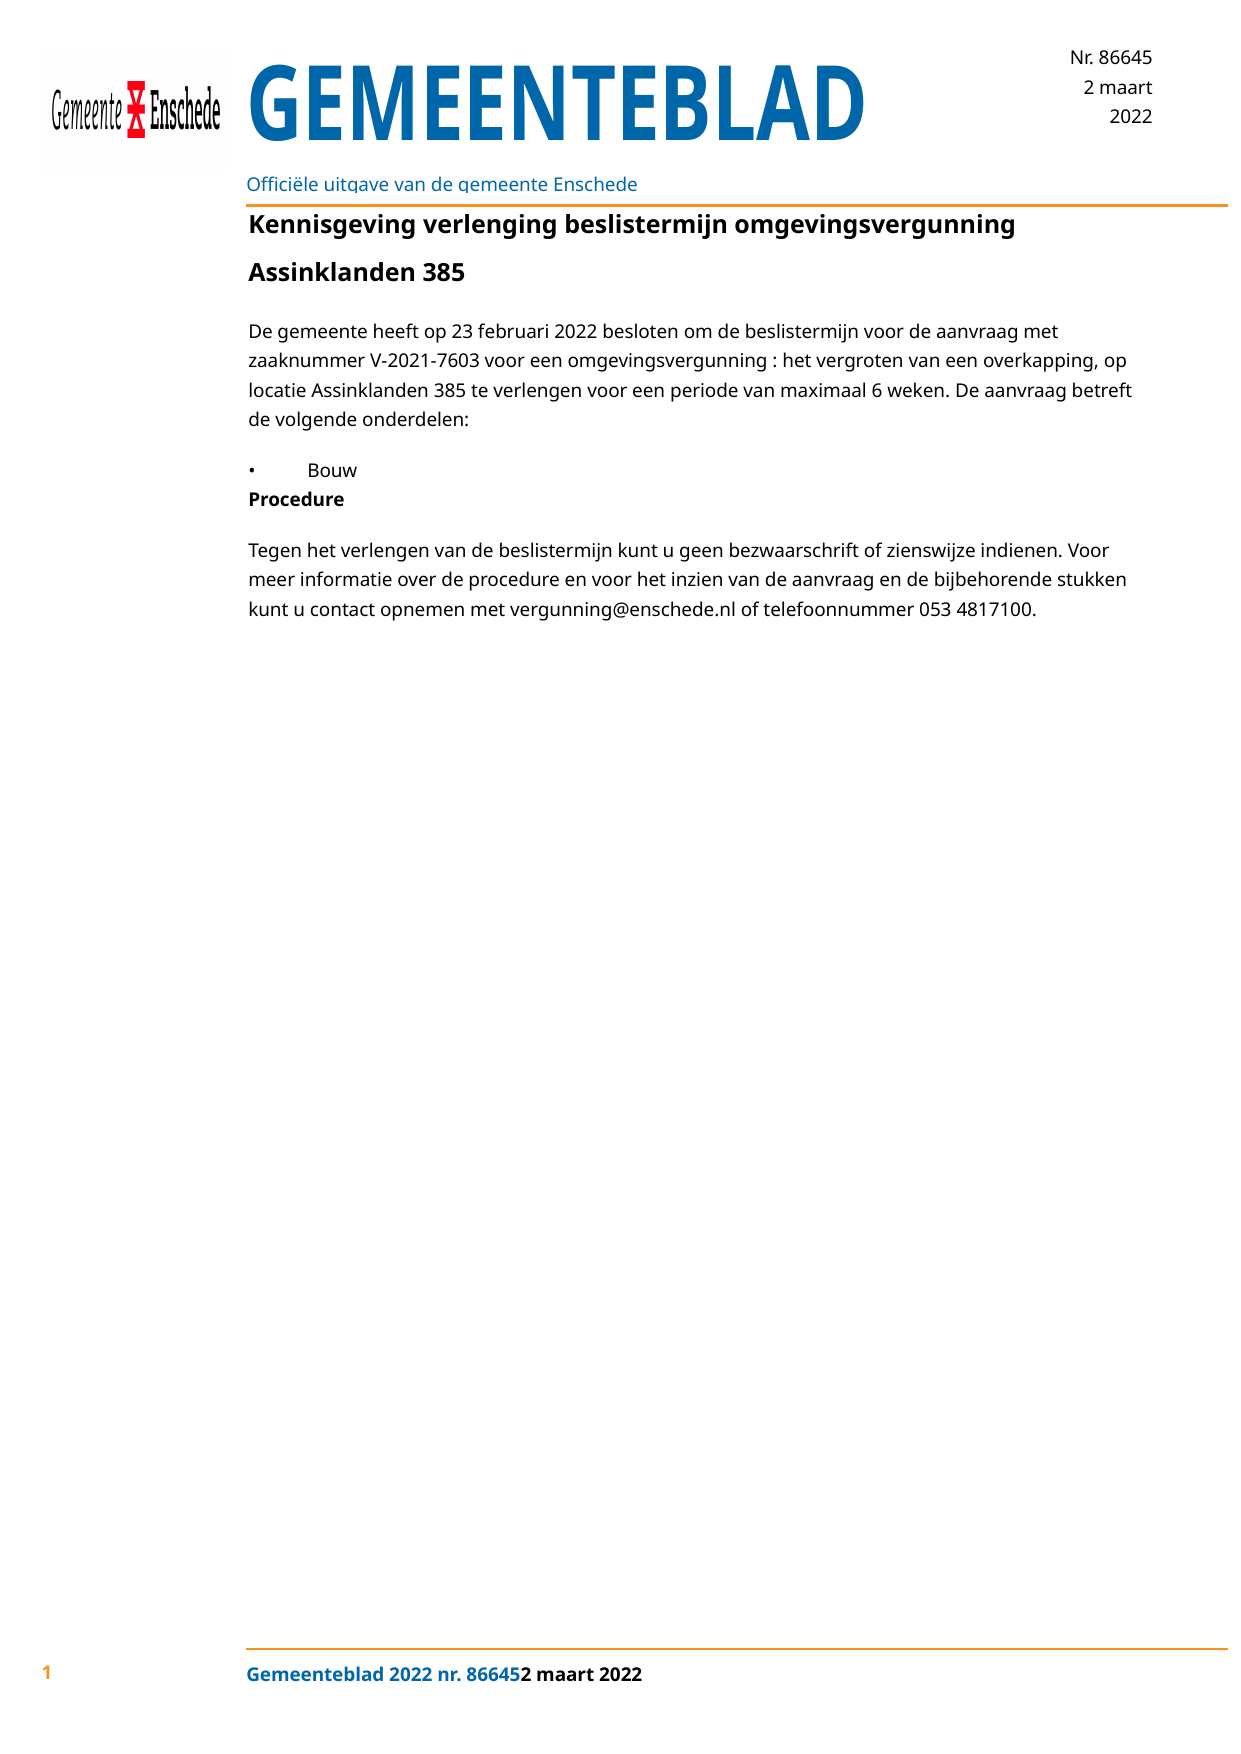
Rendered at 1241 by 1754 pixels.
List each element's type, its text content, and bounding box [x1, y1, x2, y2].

text De gemeente heeft op 23 februari 2022 besloten om de beslistermijn voor de aanvraag met zaaknummer V-2021-7603 voor een omgevingsvergunning : het vergroten van een overkapping, op locatie Assinklanden 385 te verlengen voor een periode van maximaal 6 weken. De aanvraag betreft de volgende onderdelen: [248, 318, 1152, 432]
list Bouw [248, 457, 1152, 483]
text Kennisgeving verlenging beslistermijn omgevingsvergunning Assinklanden 385 [248, 207, 1152, 288]
text Tegen het verlengen van de beslistermijn kunt u geen bezwaarschrift of zienswijze indienen. Voor meer informatie over de procedure en voor het inzien van de aanvraag en de bijbehorende stukken kunt u contact opnemen met vergunning@enschede.nl of telefoonnummer 053 4817100. [248, 537, 1152, 622]
text Procedure [248, 487, 1152, 512]
picture [41, 47, 231, 172]
